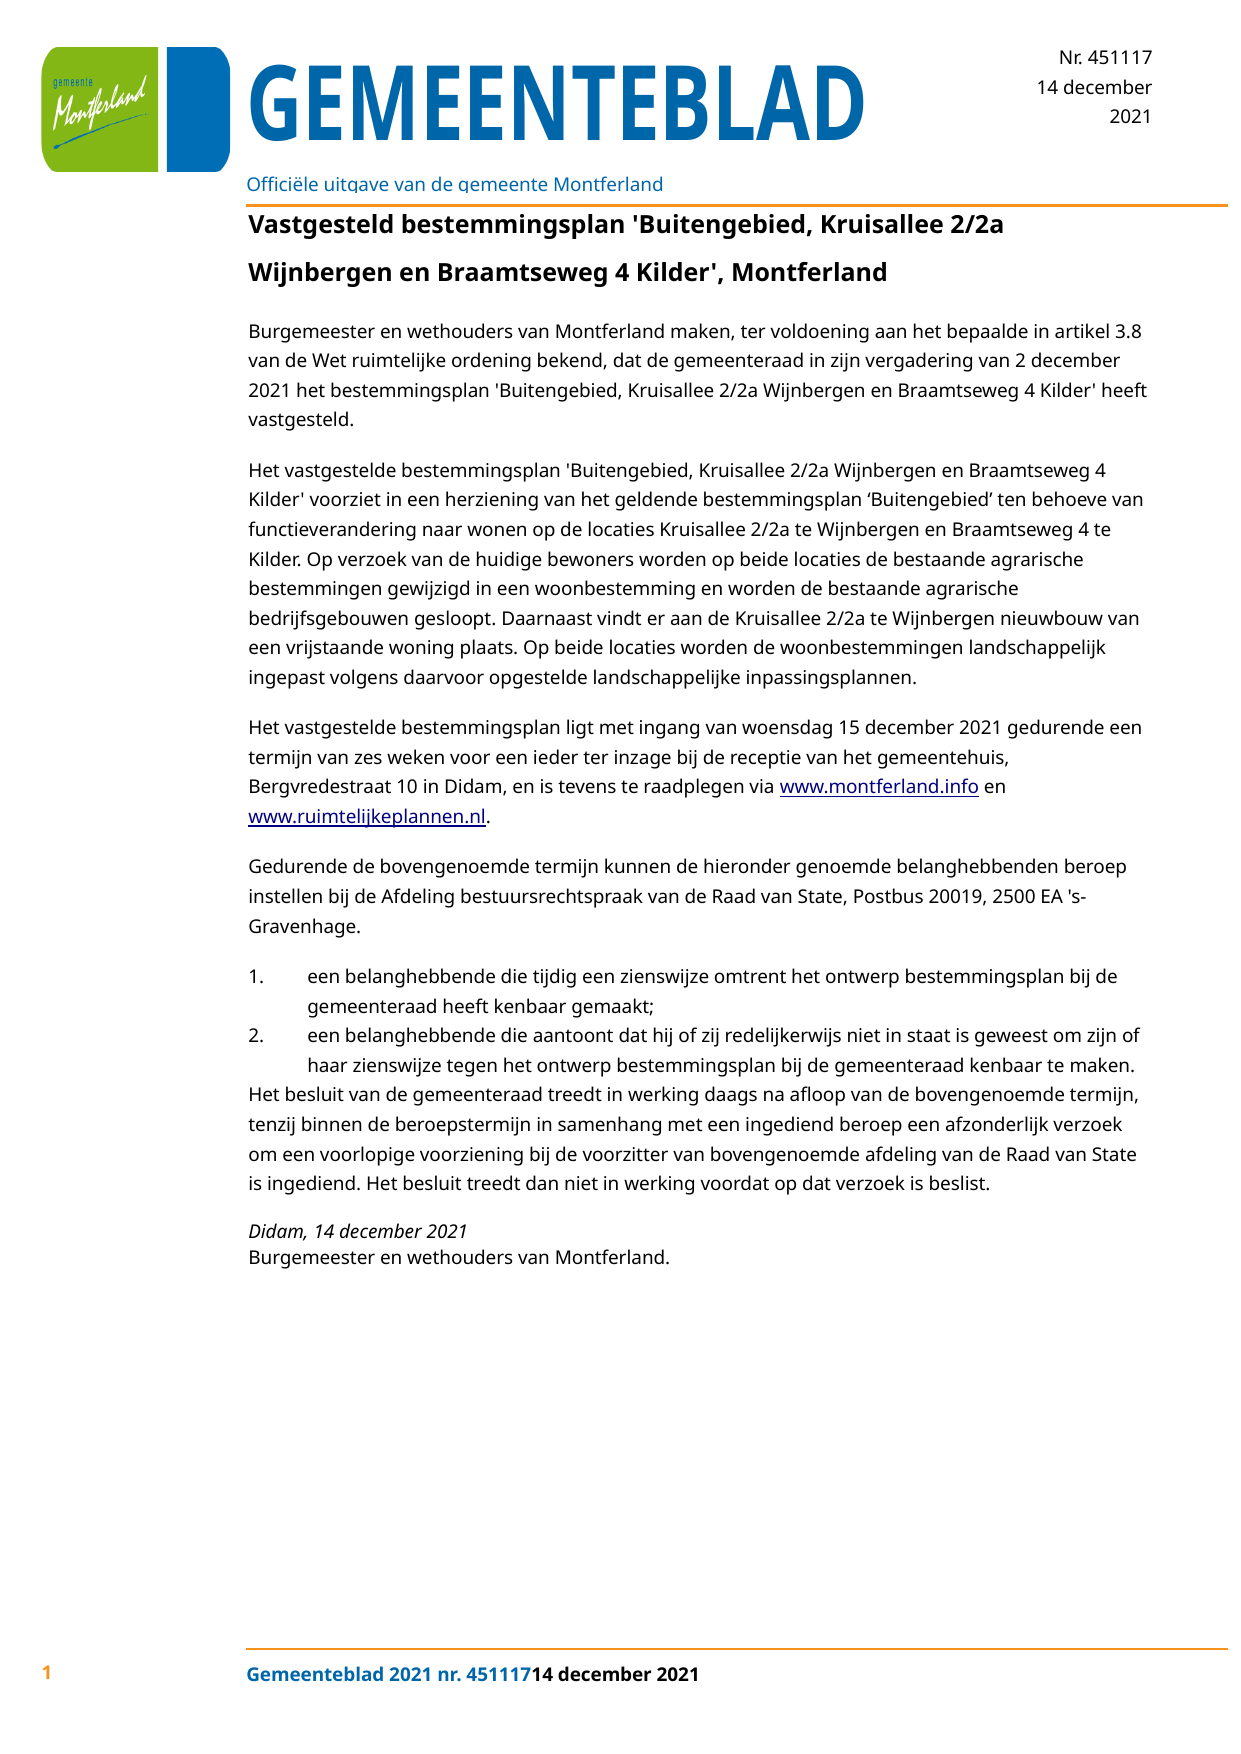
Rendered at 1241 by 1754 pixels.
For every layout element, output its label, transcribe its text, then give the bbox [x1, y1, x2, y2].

list een belanghebbende die tijdig een zienswijze omtrent het ontwerp bestemmingsplan bij de gemeenteraad heeft kenbaar gemaakt; [248, 963, 1152, 1019]
text Het vastgestelde bestemmingsplan ligt met ingang van woensdag 15 december 2021 gedurende een termijn van zes weken voor een ieder ter inzage bij de receptie van het gemeentehuis, Bergvredestraat 10 in Didam, en is tevens te raadplegen via www.montferland.info en www.ruimtelijkeplannen.nl. [248, 714, 1152, 829]
text Didam, 14 december 2021 [248, 1218, 1152, 1244]
text Gedurende de bovengenoemde termijn kunnen de hieronder genoemde belanghebbenden beroep instellen bij de Afdeling bestuursrechtspraak van de Raad van State, Postbus 20019, 2500 EA 's-Gravenhage. [248, 854, 1152, 939]
text Burgemeester en wethouders van Montferland. [248, 1244, 1152, 1270]
list een belanghebbende die aantoont dat hij of zij redelijkerwijs niet in staat is geweest om zijn of haar zienswijze tegen het ontwerp bestemmingsplan bij de gemeenteraad kenbaar te maken. [248, 1022, 1152, 1078]
text Vastgesteld bestemmingsplan 'Buitengebied, Kruisallee 2/2a Wijnbergen en Braamtseweg 4 Kilder', Montferland [248, 207, 1152, 288]
text Burgemeester en wethouders van Montferland maken, ter voldoening aan het bepaalde in artikel 3.8 van de Wet ruimtelijke ordening bekend, dat de gemeenteraad in zijn vergadering van 2 december 2021 het bestemmingsplan 'Buitengebied, Kruisallee 2/2a Wijnbergen en Braamtseweg 4 Kilder' heeft vastgesteld. [248, 318, 1152, 432]
picture [41, 47, 231, 172]
text Het vastgestelde bestemmingsplan 'Buitengebied, Kruisallee 2/2a Wijnbergen en Braamtseweg 4 Kilder' voorziet in een herziening van het geldende bestemmingsplan ‘Buitengebied’ ten behoeve van functieverandering naar wonen op de locaties Kruisallee 2/2a te Wijnbergen en Braamtseweg 4 te Kilder. Op verzoek van de huidige bewoners worden op beide locaties de bestaande agrarische bestemmingen gewijzigd in een woonbestemming en worden de bestaande agrarische bedrijfsgebouwen gesloopt. Daarnaast vindt er aan de Kruisallee 2/2a te Wijnbergen nieuwbouw van een vrijstaande woning plaats. Op beide locaties worden de woonbestemmingen landschappelijk ingepast volgens daarvoor opgestelde landschappelijke inpassingsplannen. [248, 457, 1152, 690]
text Het besluit van de gemeenteraad treedt in werking daags na afloop van de bovengenoemde termijn, tenzij binnen de beroepstermijn in samenhang met een ingediend beroep een afzonderlijk verzoek om een voorlopige voorziening bij de voorzitter van bovengenoemde afdeling van de Raad van State is ingediend. Het besluit treedt dan niet in werking voordat op dat verzoek is beslist. [248, 1082, 1152, 1196]
